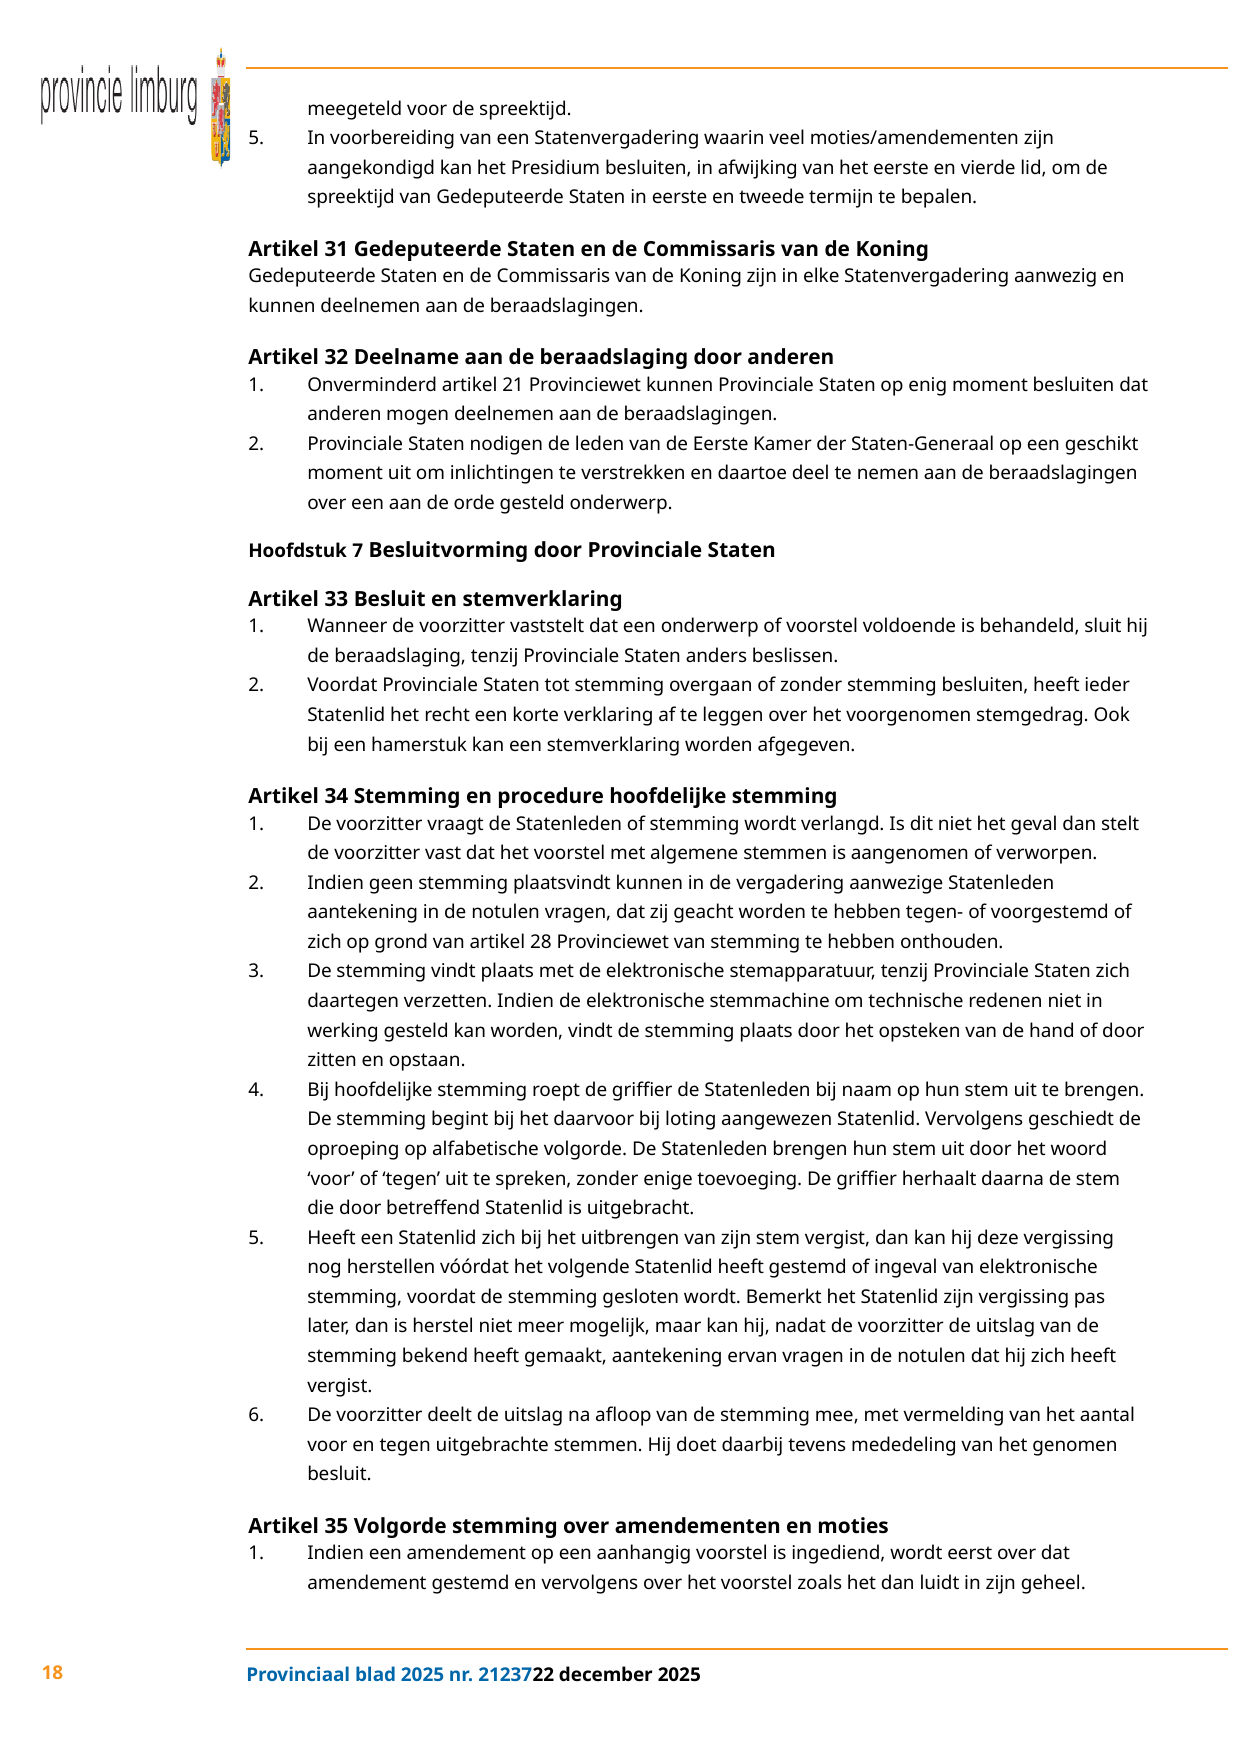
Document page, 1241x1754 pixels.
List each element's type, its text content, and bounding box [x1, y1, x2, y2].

picture [41, 47, 231, 172]
text Artikel 35 Volgorde stemming over amendementen en moties [248, 1511, 1152, 1539]
text Gedeputeerde Staten en de Commissaris van de Koning zijn in elke Statenvergadering aanwezig en kunnen deelnemen aan de beraadslagingen. [248, 262, 1152, 318]
list Voordat Provinciale Staten tot stemming overgaan of zonder stemming besluiten, heeft ieder Statenlid het recht een korte verklaring af te leggen over het voorgenomen stemgedrag. Ook bij een hamerstuk kan een stemverklaring worden afgegeven. [248, 672, 1152, 757]
list De stemming vindt plaats met de elektronische stemapparatuur, tenzij Provinciale Staten zich daartegen verzetten. Indien de elektronische stemmachine om technische redenen niet in werking gesteld kan worden, vindt de stemming plaats door het opsteken van de hand of door zitten en opstaan. [248, 958, 1152, 1072]
list Wanneer de voorzitter vaststelt dat een onderwerp of voorstel voldoende is behandeld, sluit hij de beraadslaging, tenzij Provinciale Staten anders beslissen. [248, 612, 1152, 668]
list Provinciale Staten nodigen de leden van de Eerste Kamer der Staten-Generaal op een geschikt moment uit om inlichtingen te verstrekken en daartoe deel te nemen aan de beraadslagingen over een aan de orde gesteld onderwerp. [248, 430, 1152, 515]
list De voorzitter deelt de uitslag na afloop van de stemming mee, met vermelding van het aantal voor en tegen uitgebrachte stemmen. Hij doet daarbij tevens mededeling van het genomen besluit. [248, 1401, 1152, 1486]
list Heeft een Statenlid zich bij het uitbrengen van zijn stem vergist, dan kan hij deze vergissing nog herstellen vóórdat het volgende Statenlid heeft gestemd of ingeval van elektronische stemming, voordat de stemming gesloten wordt. Bemerkt het Statenlid zijn vergissing pas later, dan is herstel niet meer mogelijk, maar kan hij, nadat de voorzitter de uitslag van de stemming bekend heeft gemaakt, aantekening ervan vragen in de notulen dat hij zich heeft vergist. [248, 1224, 1152, 1397]
text Artikel 34 Stemming en procedure hoofdelijke stemming [248, 781, 1152, 810]
text Hoofdstuk 7 Besluitvorming door Provinciale Staten [248, 535, 1152, 563]
list meegeteld voor de spreektijd. [248, 95, 1152, 121]
text Artikel 31 Gedeputeerde Staten en de Commissaris van de Koning [248, 234, 1152, 262]
list Indien geen stemming plaatsvindt kunnen in de vergadering aanwezige Statenleden aantekening in de notulen vragen, dat zij geacht worden te hebben tegen- of voorgestemd of zich op grond van artikel 28 Provinciewet van stemming te hebben onthouden. [248, 869, 1152, 954]
list In voorbereiding van een Statenvergadering waarin veel moties/amendementen zijn aangekondigd kan het Presidium besluiten, in afwijking van het eerste en vierde lid, om de spreektijd van Gedeputeerde Staten in eerste en tweede termijn te bepalen. [248, 124, 1152, 209]
list Bij hoofdelijke stemming roept de griffier de Statenleden bij naam op hun stem uit te brengen. De stemming begint bij het daarvoor bij loting aangewezen Statenlid. Vervolgens geschiedt de oproeping op alfabetische volgorde. De Statenleden brengen hun stem uit door het woord ‘voor’ of ‘tegen’ uit te spreken, zonder enige toevoeging. De griffier herhaalt daarna de stem die door betreffend Statenlid is uitgebracht. [248, 1076, 1152, 1220]
list De voorzitter vraagt de Statenleden of stemming wordt verlangd. Is dit niet het geval dan stelt de voorzitter vast dat het voorstel met algemene stemmen is aangenomen of verworpen. [248, 810, 1152, 865]
text Artikel 33 Besluit en stemverklaring [248, 584, 1152, 612]
list Onverminderd artikel 21 Provinciewet kunnen Provinciale Staten op enig moment besluiten dat anderen mogen deelnemen aan de beraadslagingen. [248, 371, 1152, 426]
text Artikel 32 Deelname aan de beraadslaging door anderen [248, 342, 1152, 371]
list Indien een amendement op een aanhangig voorstel is ingediend, wordt eerst over dat amendement gestemd en vervolgens over het voorstel zoals het dan luidt in zijn geheel. [248, 1539, 1152, 1595]
